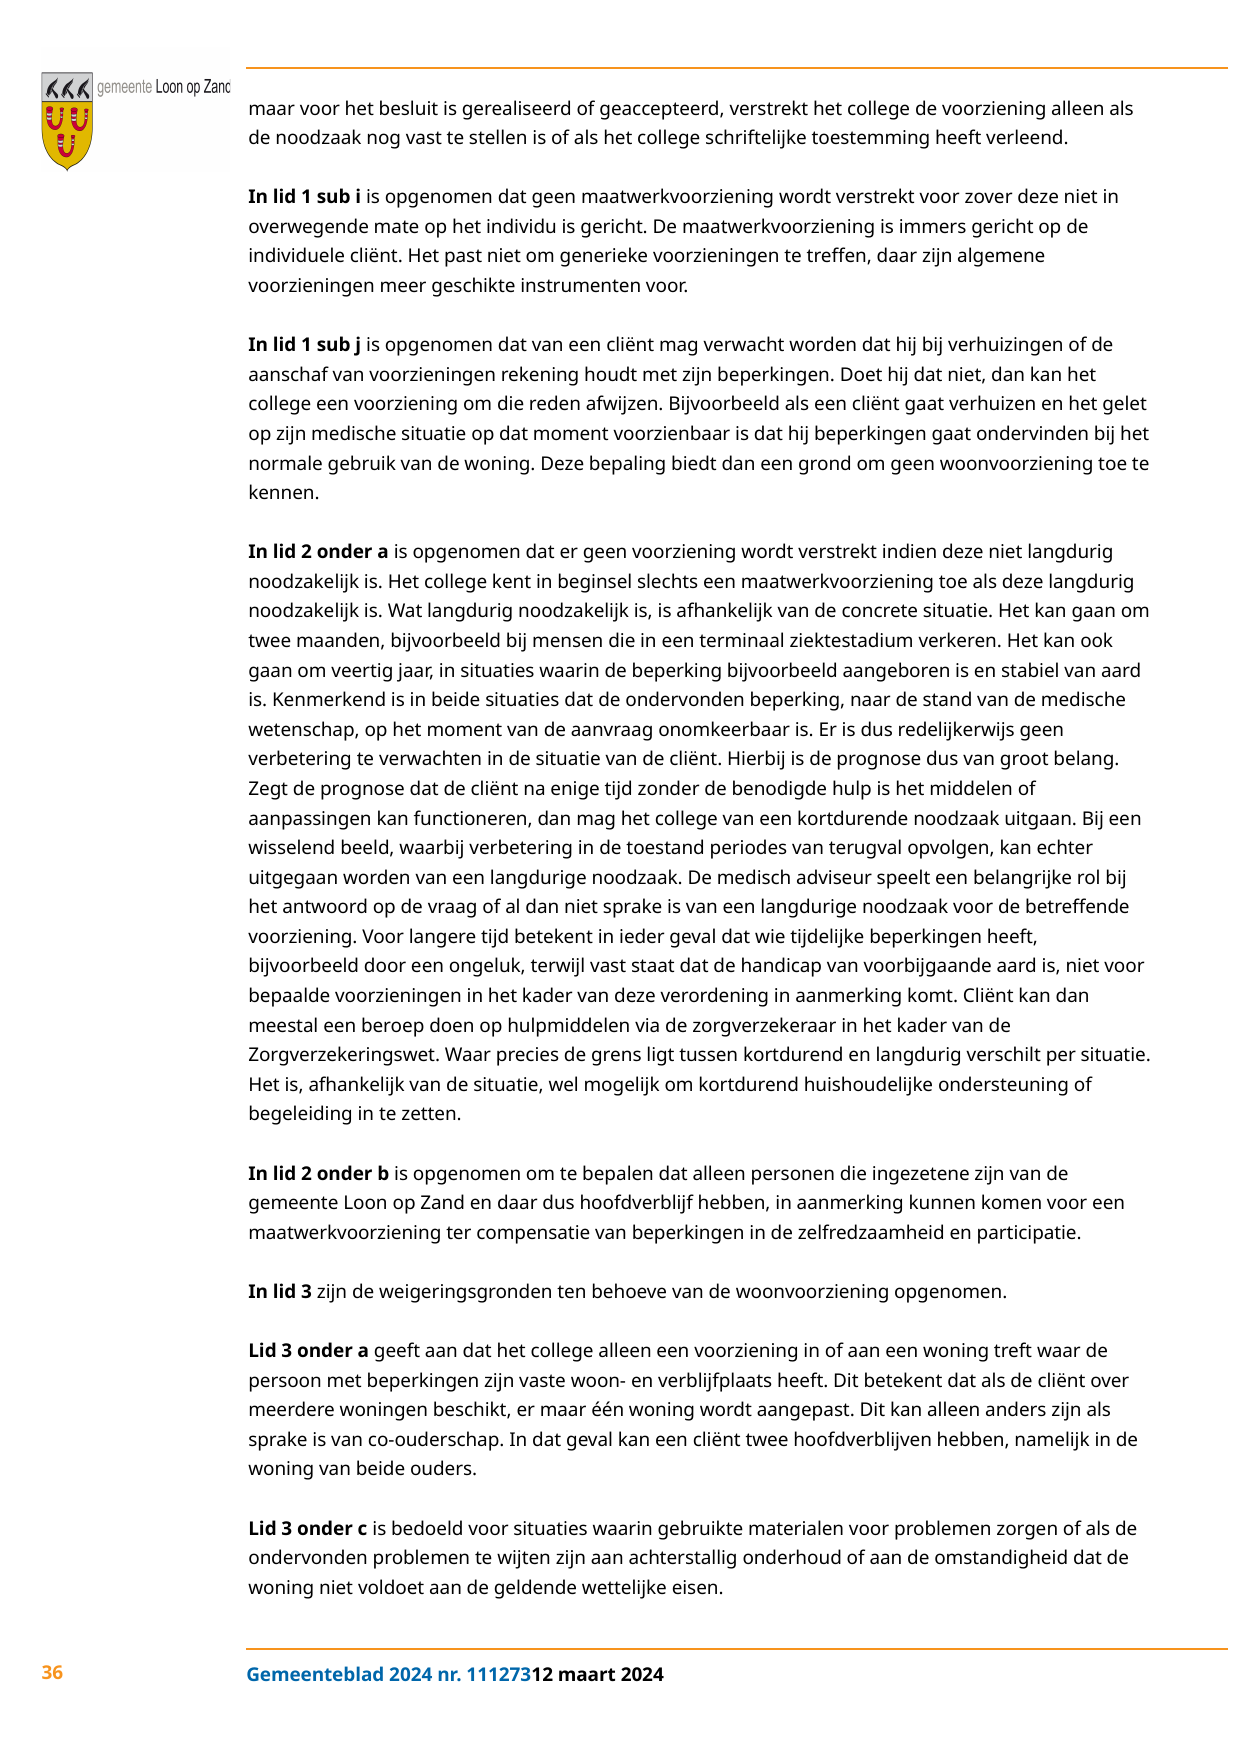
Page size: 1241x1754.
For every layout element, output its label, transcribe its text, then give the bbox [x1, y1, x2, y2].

text In lid 1 sub i is opgenomen dat geen maatwerkvoorziening wordt verstrekt voor zover deze niet in overwegende mate op het individu is gericht. De maatwerkvoorziening is immers gericht op de individuele cliënt. Het past niet om generieke voorzieningen te treffen, daar zijn algemene voorzieningen meer geschikte instrumenten voor. [248, 183, 1152, 298]
text Lid 3 onder a geeft aan dat het college alleen een voorziening in of aan een woning treft waar de persoon met beperkingen zijn vaste woon- en verblijfplaats heeft. Dit betekent dat als de cliënt over meerdere woningen beschikt, er maar één woning wordt aangepast. Dit kan alleen anders zijn als sprake is van co-ouderschap. In dat geval kan een cliënt twee hoofdverblijven hebben, namelijk in de woning van beide ouders. [248, 1337, 1152, 1481]
text In lid 3 zijn de weigeringsgronden ten behoeve van de woonvoorziening opgenomen. [248, 1278, 1152, 1304]
text In lid 1 sub j is opgenomen dat van een cliënt mag verwacht worden dat hij bij verhuizingen of de aanschaf van voorzieningen rekening houdt met zijn beperkingen. Doet hij dat niet, dan kan het college een voorziening om die reden afwijzen. Bijvoorbeeld als een cliënt gaat verhuizen en het gelet op zijn medische situatie op dat moment voorzienbaar is dat hij beperkingen gaat ondervinden bij het normale gebruik van de woning. Deze bepaling biedt dan een grond om geen woonvoorziening toe te kennen. [248, 331, 1152, 505]
text In lid 2 onder b is opgenomen om te bepalen dat alleen personen die ingezetene zijn van de gemeente Loon op Zand en daar dus hoofdverblijf hebben, in aanmerking kunnen komen voor een maatwerkvoorziening ter compensatie van beperkingen in de zelfredzaamheid en participatie. [248, 1160, 1152, 1245]
text In lid 2 onder a is opgenomen dat er geen voorziening wordt verstrekt indien deze niet langdurig noodzakelijk is. Het college kent in beginsel slechts een maatwerkvoorziening toe als deze langdurig noodzakelijk is. Wat langdurig noodzakelijk is, is afhankelijk van de concrete situatie. Het kan gaan om twee maanden, bijvoorbeeld bij mensen die in een terminaal ziektestadium verkeren. Het kan ook gaan om veertig jaar, in situaties waarin de beperking bijvoorbeeld aangeboren is en stabiel van aard is. Kenmerkend is in beide situaties dat de ondervonden beperking, naar de stand van de medische wetenschap, op het moment van de aanvraag onomkeerbaar is. Er is dus redelijkerwijs geen verbetering te verwachten in de situatie van de cliënt. Hierbij is de prognose dus van groot belang. Zegt de prognose dat de cliënt na enige tijd zonder de benodigde hulp is het middelen of aanpassingen kan functioneren, dan mag het college van een kortdurende noodzaak uitgaan. Bij een wisselend beeld, waarbij verbetering in de toestand periodes van terugval opvolgen, kan echter uitgegaan worden van een langdurige noodzaak. De medisch adviseur speelt een belangrijke rol bij het antwoord op de vraag of al dan niet sprake is van een langdurige noodzaak voor de betreffende voorziening. Voor langere tijd betekent in ieder geval dat wie tijdelijke beperkingen heeft, bijvoorbeeld door een ongeluk, terwijl vast staat dat de handicap van voorbijgaande aard is, niet voor bepaalde voorzieningen in het kader van deze verordening in aanmerking komt. Cliënt kan dan meestal een beroep doen op hulpmiddelen via de zorgverzekeraar in het kader van de Zorgverzekeringswet. Waar precies de grens ligt tussen kortdurend en langdurig verschilt per situatie. Het is, afhankelijk van de situatie, wel mogelijk om kortdurend huishoudelijke ondersteuning of begeleiding in te zetten. [248, 538, 1152, 1126]
text maar voor het besluit is gerealiseerd of geaccepteerd, verstrekt het college de voorziening alleen als de noodzaak nog vast te stellen is of als het college schriftelijke toestemming heeft verleend. [248, 95, 1152, 150]
picture [41, 47, 231, 172]
text Lid 3 onder c is bedoeld voor situaties waarin gebruikte materialen voor problemen zorgen of als de ondervonden problemen te wijten zijn aan achterstallig onderhoud of aan de omstandigheid dat de woning niet voldoet aan de geldende wettelijke eisen. [248, 1515, 1152, 1600]
